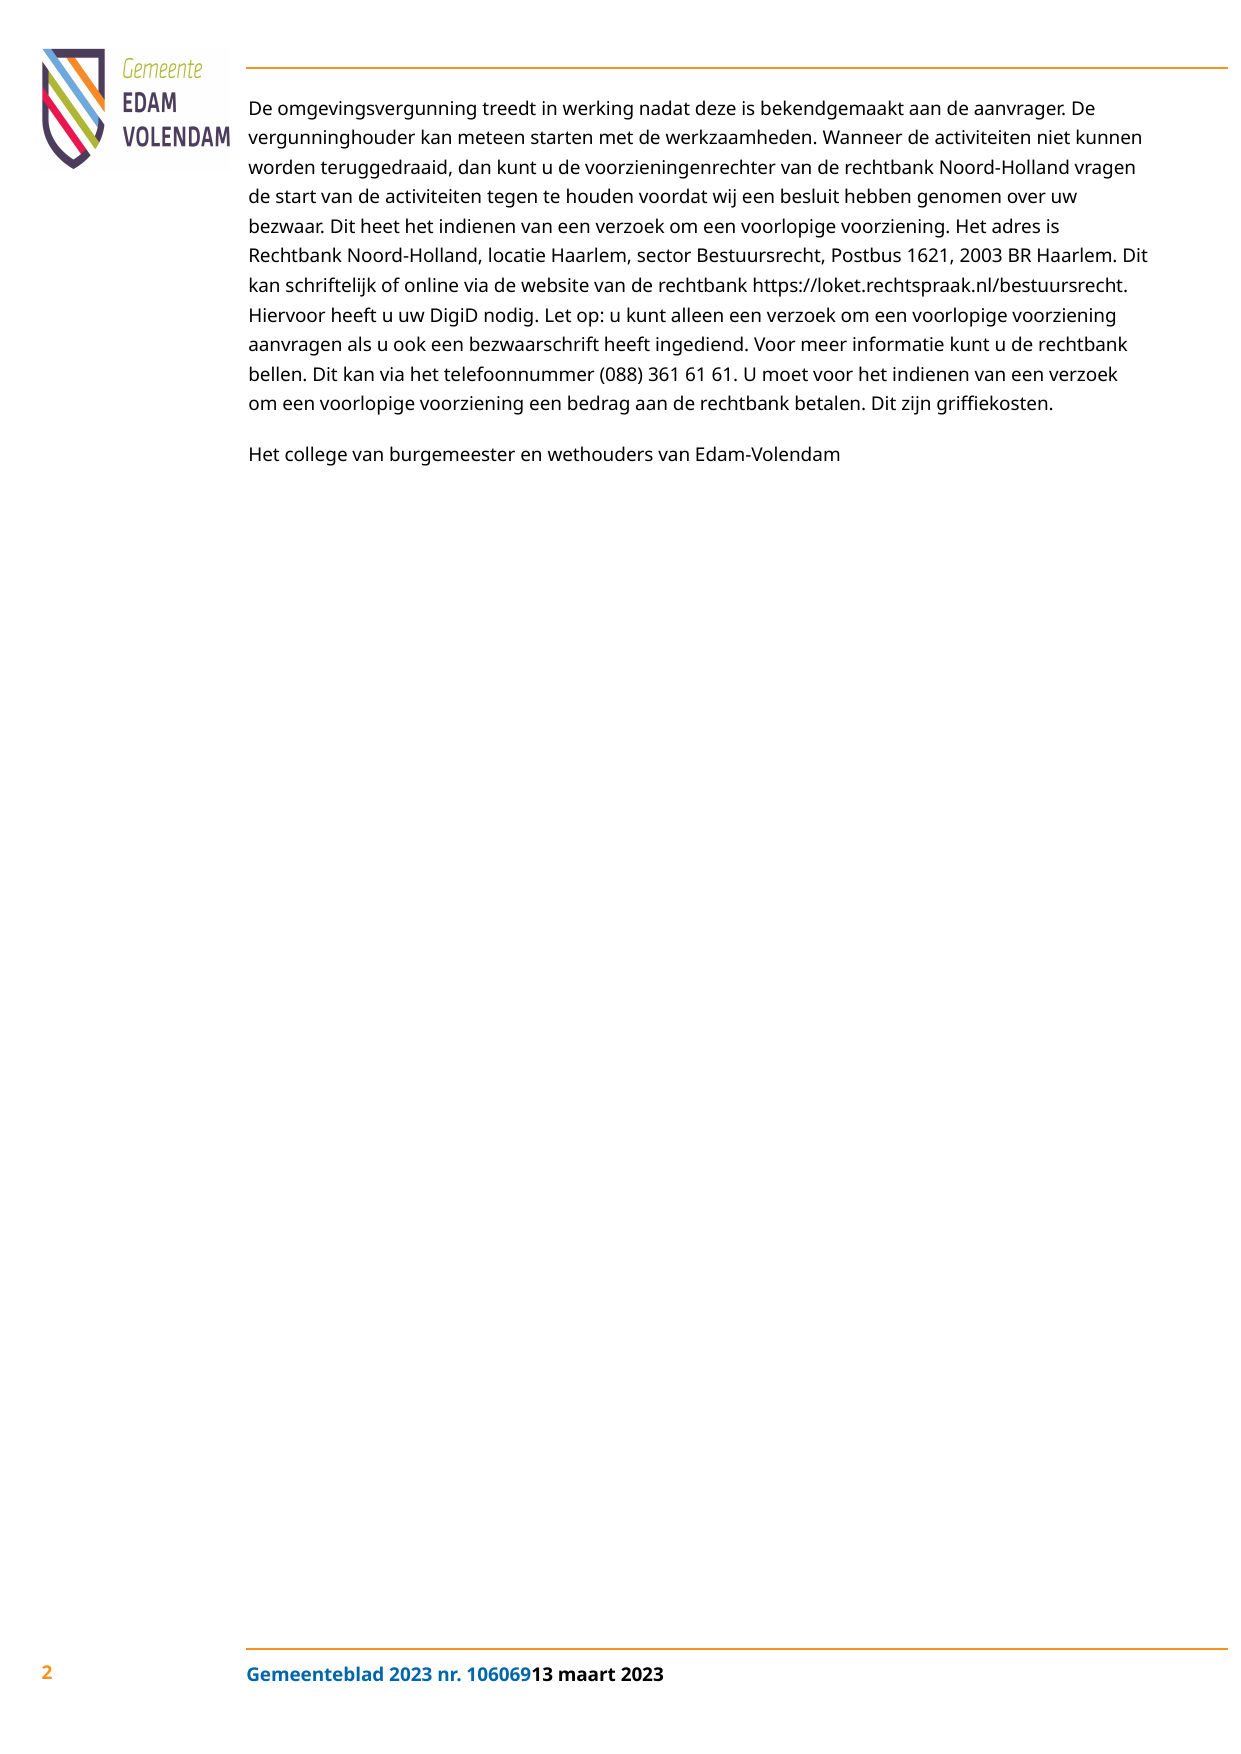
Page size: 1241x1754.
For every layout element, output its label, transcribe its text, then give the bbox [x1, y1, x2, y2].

picture [41, 47, 231, 172]
text De omgevingsvergunning treedt in werking nadat deze is bekendgemaakt aan de aanvrager. De vergunninghouder kan meteen starten met de werkzaamheden. Wanneer de activiteiten niet kunnen worden teruggedraaid, dan kunt u de voorzieningenrechter van de rechtbank Noord-Holland vragen de start van de activiteiten tegen te houden voordat wij een besluit hebben genomen over uw bezwaar. Dit heet het indienen van een verzoek om een voorlopige voorziening. Het adres is Rechtbank Noord-Holland, locatie Haarlem, sector Bestuursrecht, Postbus 1621, 2003 BR Haarlem. Dit kan schriftelijk of online via de website van de rechtbank https://loket.rechtspraak.nl/bestuursrecht. Hiervoor heeft u uw DigiD nodig. Let op: u kunt alleen een verzoek om een voorlopige voorziening aanvragen als u ook een bezwaarschrift heeft ingediend. Voor meer informatie kunt u de rechtbank bellen. Dit kan via het telefoonnummer (088) 361 61 61. U moet voor het indienen van een verzoek om een voorlopige voorziening een bedrag aan de rechtbank betalen. Dit zijn griffiekosten. [248, 95, 1152, 416]
text Het college van burgemeester en wethouders van Edam-Volendam [248, 441, 1152, 467]
